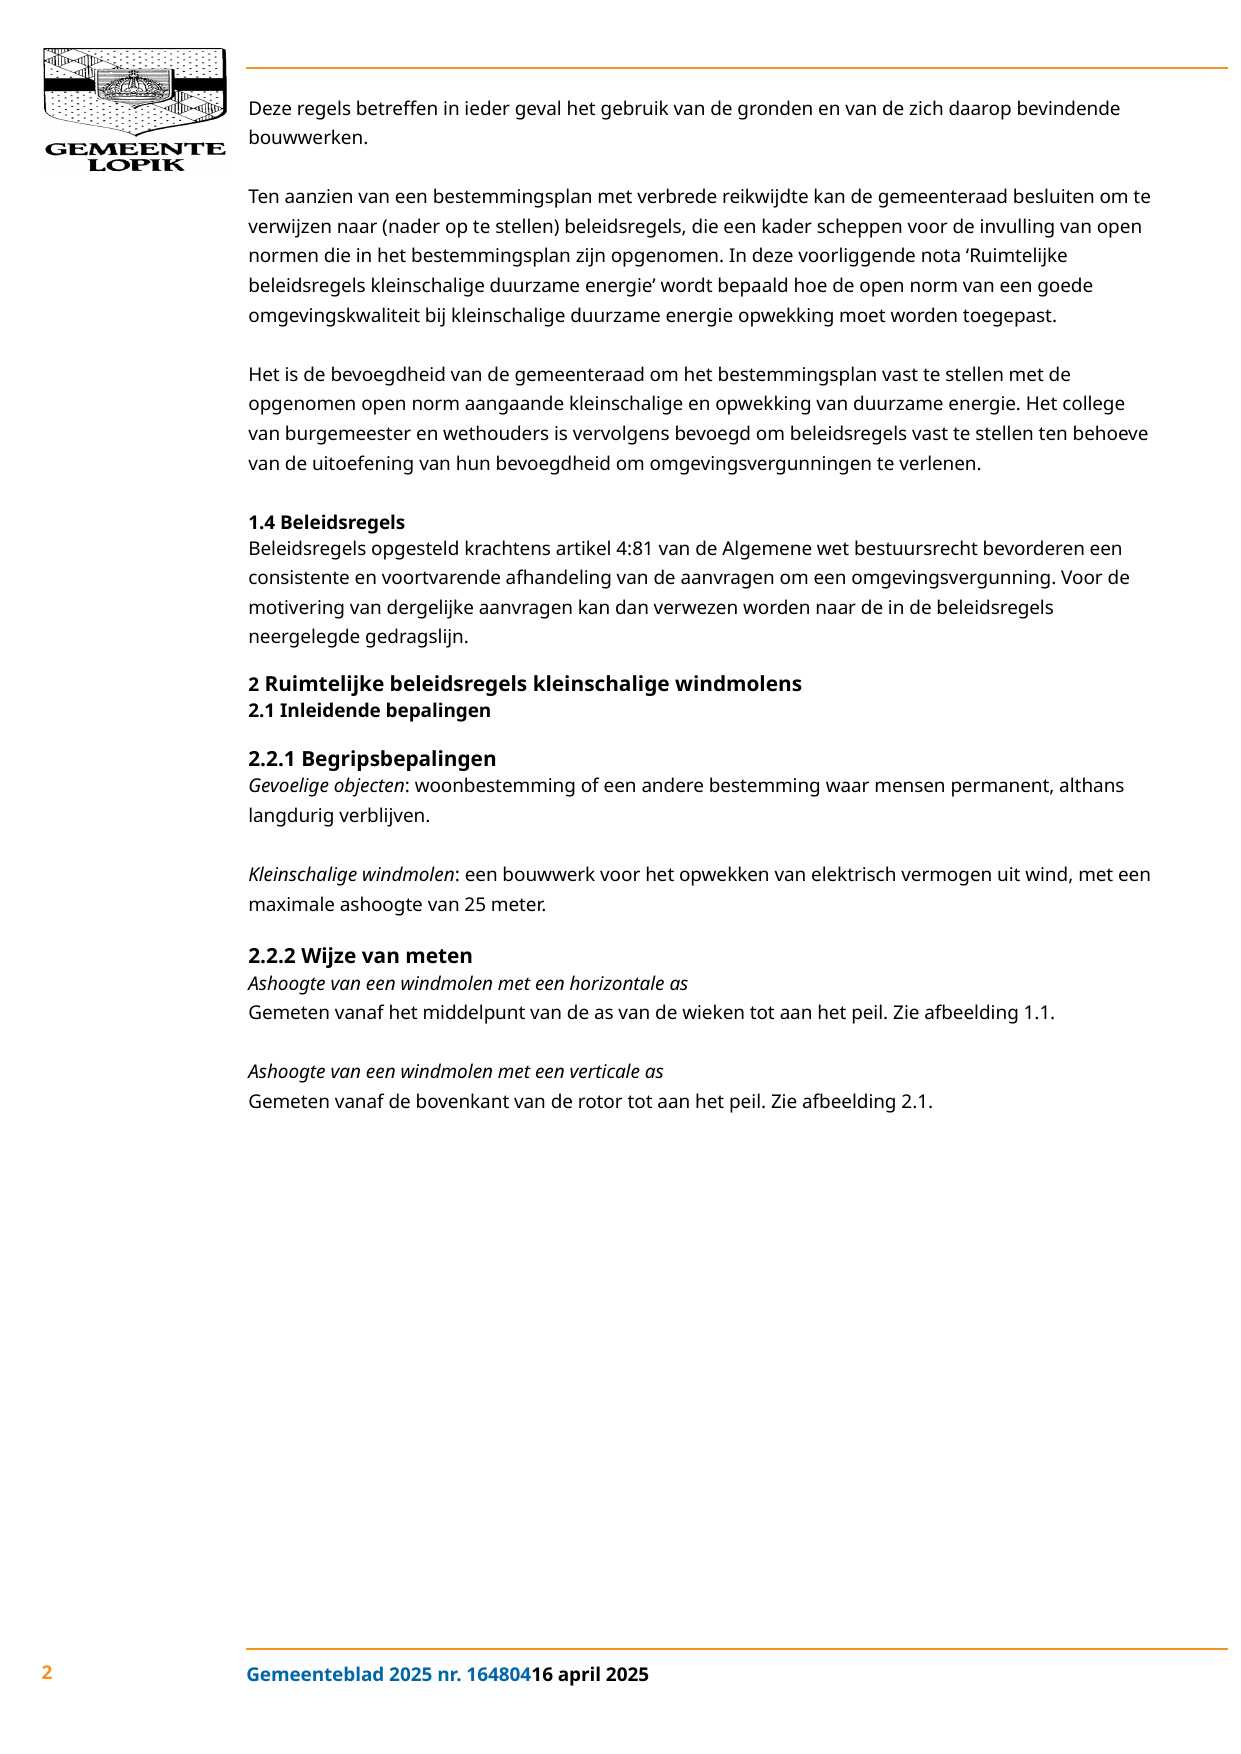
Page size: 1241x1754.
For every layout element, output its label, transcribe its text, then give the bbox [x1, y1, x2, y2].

text 2.2.2 Wijze van meten [248, 941, 1152, 970]
text 2.2.1 Begripsbepalingen [248, 744, 1152, 772]
text Gemeten vanaf de bovenkant van de rotor tot aan het peil. Zie afbeelding 2.1. [248, 1088, 1152, 1114]
text Gevoelige objecten: woonbestemming of een andere bestemming waar mensen permanent, althans langdurig verblijven. [248, 772, 1152, 828]
text Gemeten vanaf het middelpunt van de as van de wieken tot aan het peil. Zie afbeelding 1.1. [248, 999, 1152, 1025]
text Ten aanzien van een bestemmingsplan met verbrede reikwijdte kan de gemeenteraad besluiten om te verwijzen naar (nader op te stellen) beleidsregels, die een kader scheppen voor de invulling van open normen die in het bestemmingsplan zijn opgenomen. In deze voorliggende nota ‘Ruimtelijke beleidsregels kleinschalige duurzame energie’ wordt bepaald hoe de open norm van een goede omgevingskwaliteit bij kleinschalige duurzame energie opwekking moet worden toegepast. [248, 183, 1152, 328]
text Ashoogte van een windmolen met een horizontale as [248, 970, 1152, 995]
picture [41, 47, 231, 172]
text 2 Ruimtelijke beleidsregels kleinschalige windmolens [248, 669, 1152, 697]
text Deze regels betreffen in ieder geval het gebruik van de gronden en van de zich daarop bevindende bouwwerken. [248, 95, 1152, 150]
text Beleidsregels opgesteld krachtens artikel 4:81 van de Algemene wet bestuursrecht bevorderen een consistente en voortvarende afhandeling van de aanvragen om een omgevingsvergunning. Voor de motivering van dergelijke aanvragen kan dan verwezen worden naar de in de beleidsregels neergelegde gedragslijn. [248, 535, 1152, 649]
text Ashoogte van een windmolen met een verticale as [248, 1058, 1152, 1084]
text Het is de bevoegdheid van de gemeenteraad om het bestemmingsplan vast te stellen met de opgenomen open norm aangaande kleinschalige en opwekking van duurzame energie. Het college van burgemeester en wethouders is vervolgens bevoegd om beleidsregels vast te stellen ten behoeve van de uitoefening van hun bevoegdheid om omgevingsvergunningen te verlenen. [248, 361, 1152, 476]
text 1.4 Beleidsregels [248, 509, 1152, 535]
text Kleinschalige windmolen: een bouwwerk voor het opwekken van elektrisch vermogen uit wind, met een maximale ashoogte van 25 meter. [248, 861, 1152, 917]
text 2.1 Inleidende bepalingen [248, 697, 1152, 723]
